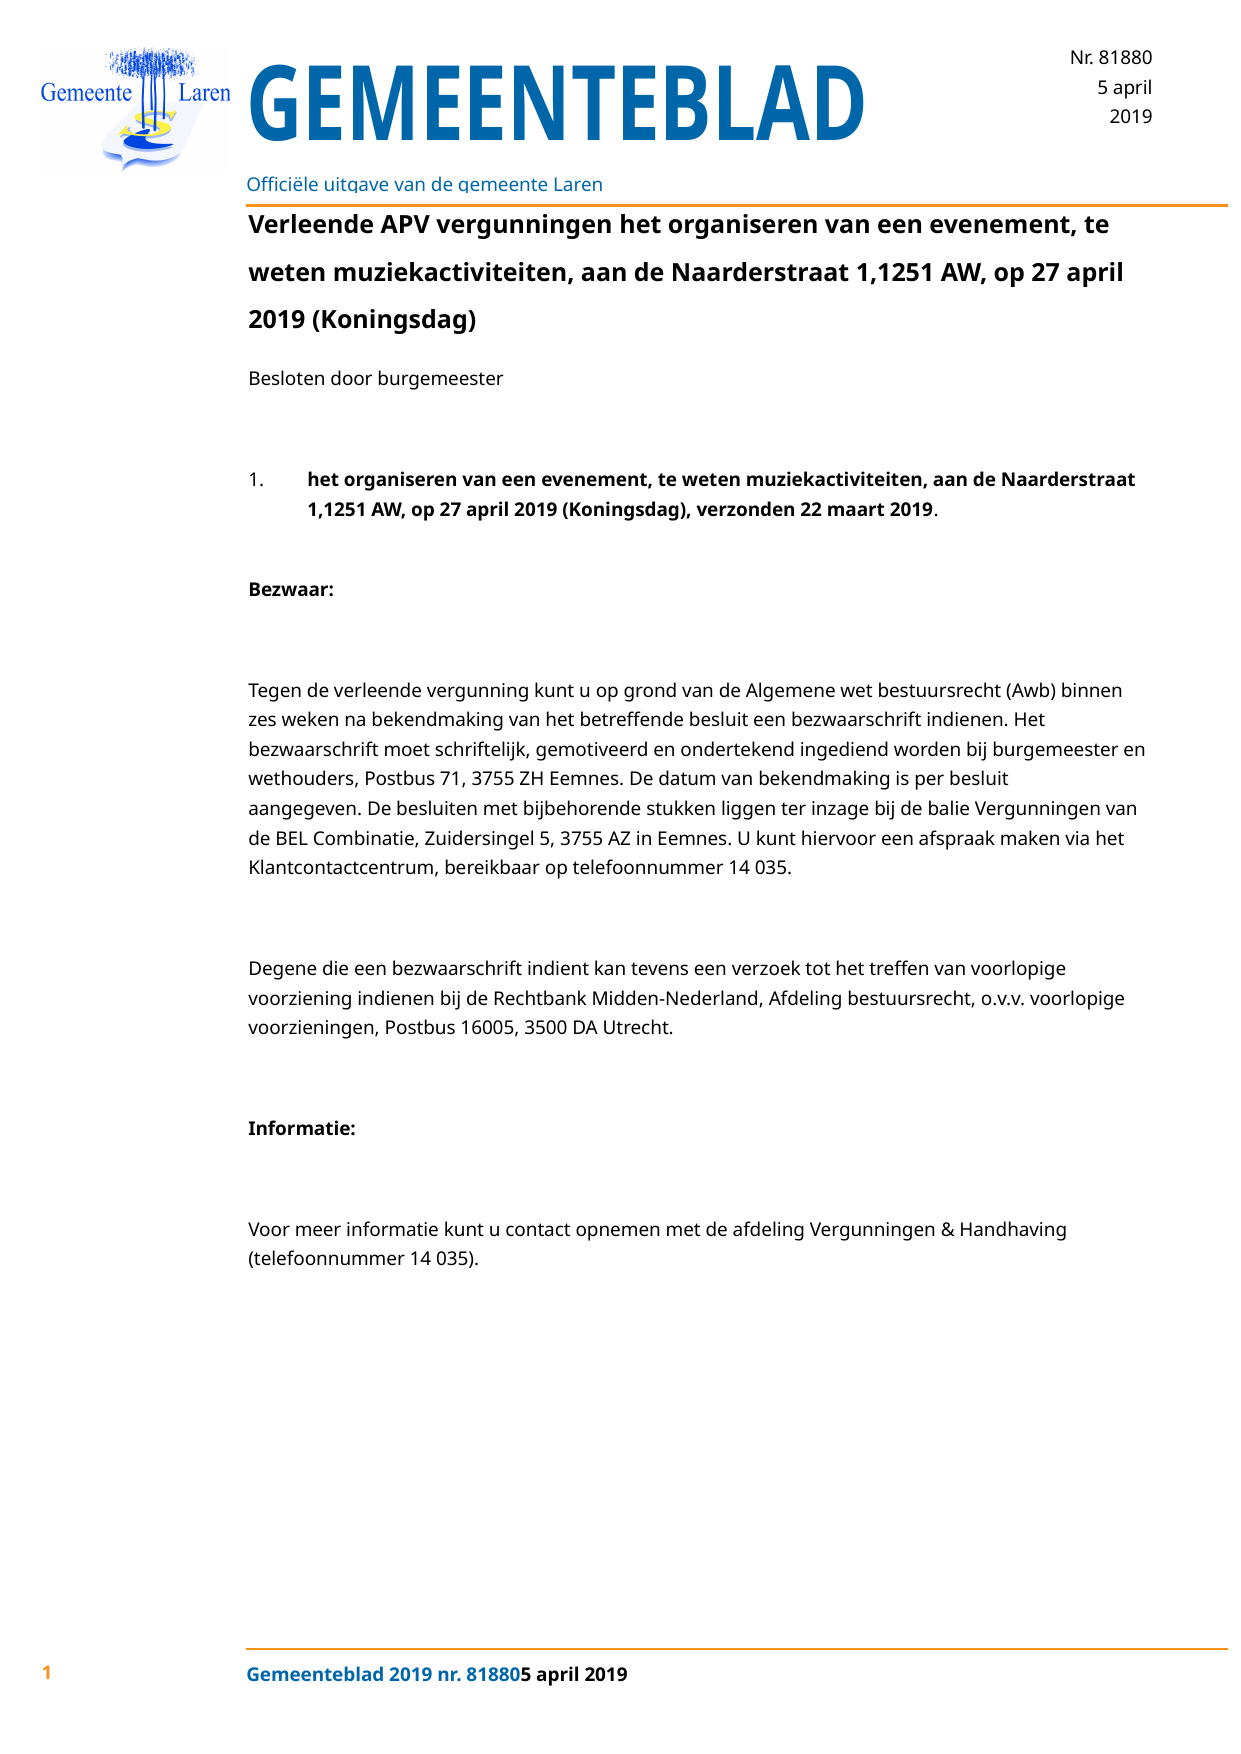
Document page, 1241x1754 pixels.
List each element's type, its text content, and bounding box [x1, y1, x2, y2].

text Bezwaar: [248, 576, 1152, 602]
list het organiseren van een evenement, te weten muziekactiviteiten, aan de Naarderstraat 1,1251 AW, op 27 april 2019 (Koningsdag), verzonden 22 maart 2019. [248, 466, 1152, 522]
text Informatie: [248, 1115, 1152, 1141]
text Besloten door burgemeester [248, 366, 1152, 391]
text Verleende APV vergunningen het organiseren van een evenement, te weten muziekactiviteiten, aan de Naarderstraat 1,1251 AW, op 27 april 2019 (Koningsdag) [248, 207, 1152, 336]
text Voor meer informatie kunt u contact opnemen met de afdeling Vergunningen & Handhaving (telefoonnummer 14 035). [248, 1216, 1152, 1271]
text Degene die een bezwaarschrift indient kan tevens een verzoek tot het treffen van voorlopige voorziening indienen bij de Rechtbank Midden-Nederland, Afdeling bestuursrecht, o.v.v. voorlopige voorzieningen, Postbus 16005, 3500 DA Utrecht. [248, 955, 1152, 1040]
text Tegen de verleende vergunning kunt u op grond van de Algemene wet bestuursrecht (Awb) binnen zes weken na bekendmaking van het betreffende besluit een bezwaarschrift indienen. Het bezwaarschrift moet schriftelijk, gemotiveerd en ondertekend ingediend worden bij burgemeester en wethouders, Postbus 71, 3755 ZH Eemnes. De datum van bekendmaking is per besluit aangegeven. De besluiten met bijbehorende stukken liggen ter inzage bij de balie Vergunningen van de BEL Combinatie, Zuidersingel 5, 3755 AZ in Eemnes. U kunt hiervoor een afspraak maken via het Klantcontactcentrum, bereikbaar op telefoonnummer 14 035. [248, 677, 1152, 880]
picture [41, 47, 231, 172]
